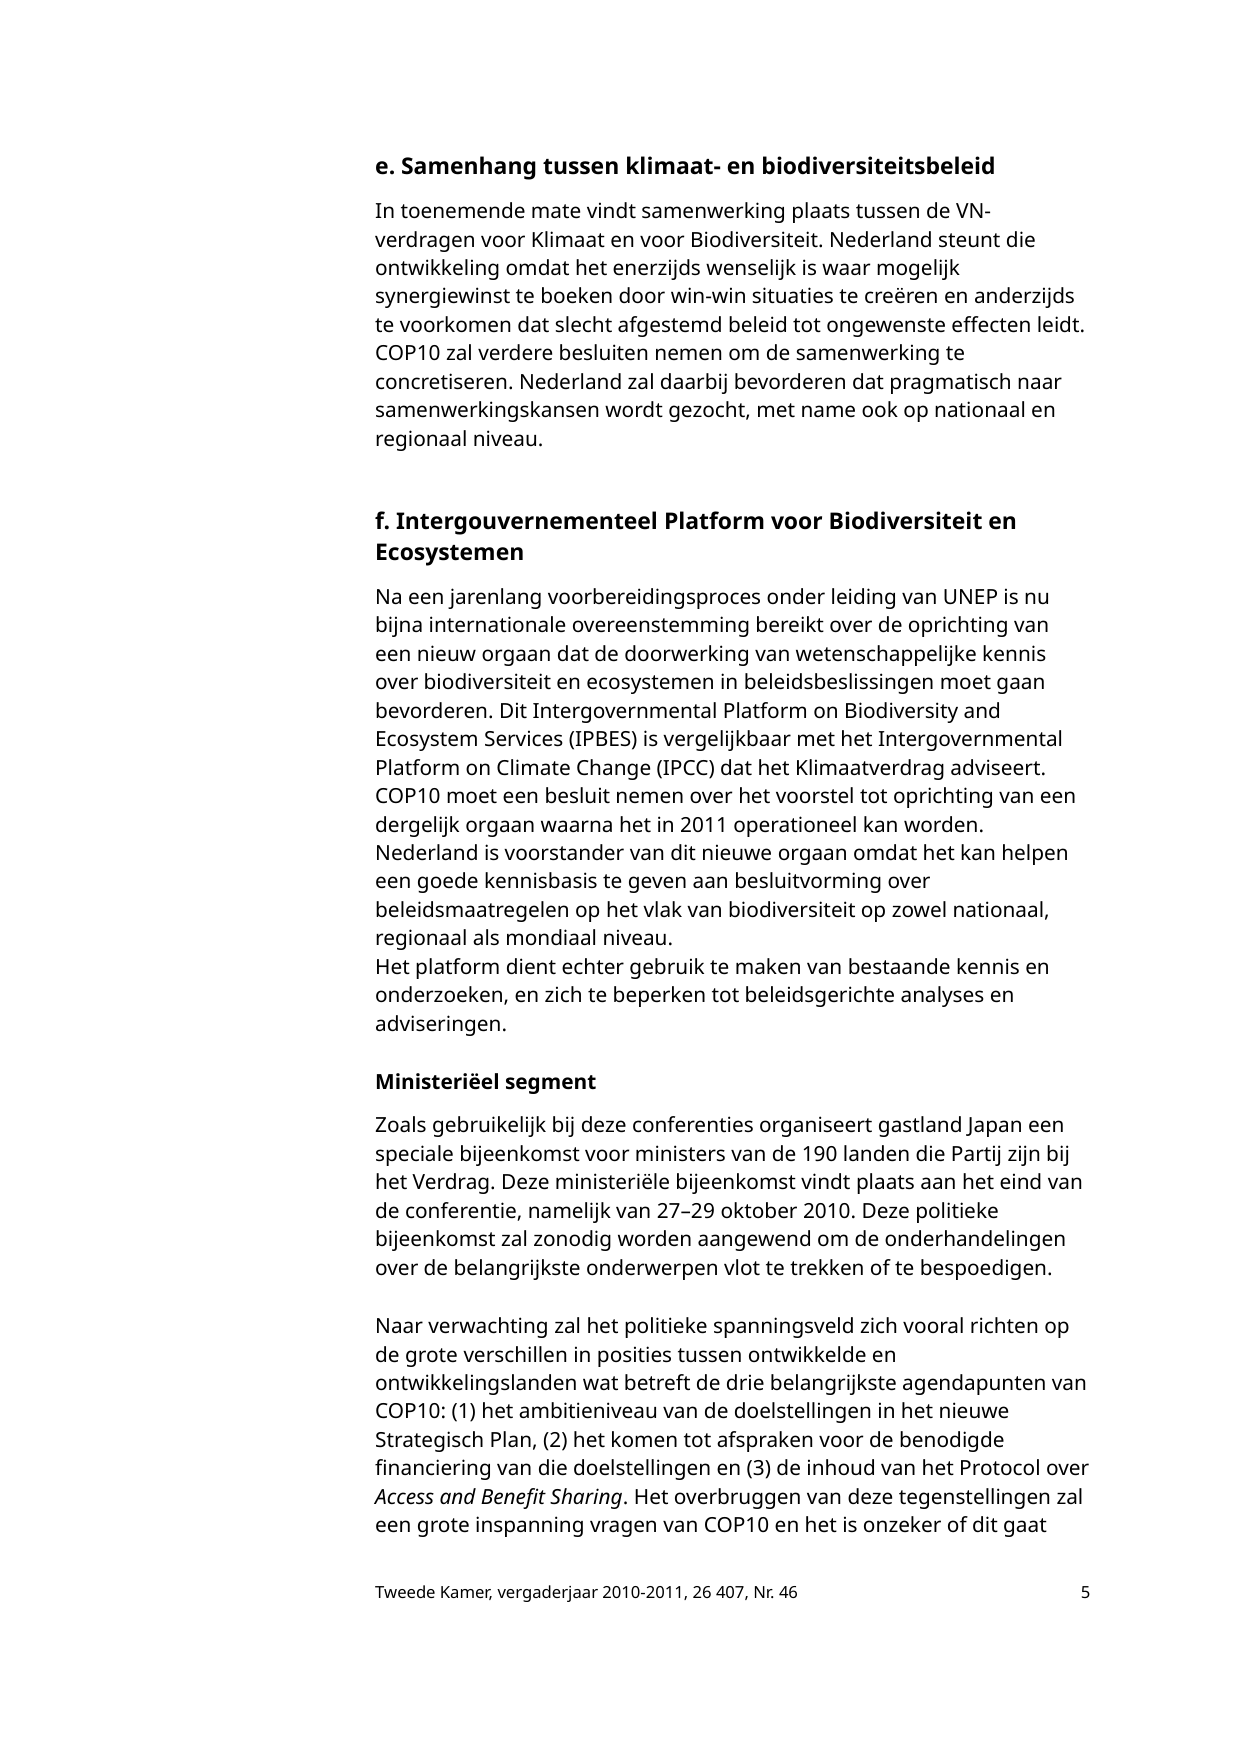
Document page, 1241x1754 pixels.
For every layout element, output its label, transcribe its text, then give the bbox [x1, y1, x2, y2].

text Ministeriëel segment [375, 1067, 1090, 1096]
text Zoals gebruikelijk bij deze conferenties organiseert gastland Japan een speciale bijeenkomst voor ministers van de 190 landen die Partij zijn bij het Verdrag. Deze ministeriële bijeenkomst vindt plaats aan het eind van de conferentie, namelijk van 27–29 oktober 2010. Deze politieke bijeenkomst zal zonodig worden aangewend om de onderhandelingen over de belangrijkste onderwerpen vlot te trekken of te bespoedigen. [375, 1111, 1090, 1281]
text Nederland is voorstander van dit nieuwe orgaan omdat het kan helpen een goede kennisbasis te geven aan besluitvorming over beleidsmaatregelen op het vlak van biodiversiteit op zowel nationaal, regionaal als mondiaal niveau. [375, 838, 1090, 952]
text In toenemende mate vindt samenwerking plaats tussen de VN-verdragen voor Klimaat en voor Biodiversiteit. Nederland steunt die ontwikkeling omdat het enerzijds wenselijk is waar mogelijk synergiewinst te boeken door win-win situaties te creëren en anderzijds te voorkomen dat slecht afgestemd beleid tot ongewenste effecten leidt. COP10 zal verdere besluiten nemen om de samenwerking te concretiseren. Nederland zal daarbij bevorderen dat pragmatisch naar samenwerkingskansen wordt gezocht, met name ook op nationaal en regionaal niveau. [375, 196, 1090, 452]
text Het platform dient echter gebruik te maken van bestaande kennis en onderzoeken, en zich te beperken tot beleidsgerichte analyses en adviseringen. [375, 952, 1090, 1037]
text Naar verwachting zal het politieke spanningsveld zich vooral richten op de grote verschillen in posities tussen ontwikkelde en ontwikkelingslanden wat betreft de drie belangrijkste agendapunten van COP10: (1) het ambitieniveau van de doelstellingen in het nieuwe Strategisch Plan, (2) het komen tot afspraken voor de benodigde financiering van die doelstellingen en (3) de inhoud van het Protocol over Access and Benefit Sharing. Het overbruggen van deze tegenstellingen zal een grote inspanning vragen van COP10 en het is onzeker of dit gaat [375, 1311, 1090, 1539]
text Na een jarenlang voorbereidingsproces onder leiding van UNEP is nu bijna internationale overeenstemming bereikt over de oprichting van een nieuw orgaan dat de doorwerking van wetenschappelijke kennis over biodiversiteit en ecosystemen in beleidsbeslissingen moet gaan bevorderen. Dit Intergovernmental Platform on Biodiversity and Ecosystem Services (IPBES) is vergelijkbaar met het Intergovernmental Platform on Climate Change (IPCC) dat het Klimaatverdrag adviseert. COP10 moet een besluit nemen over het voorstel tot oprichting van een dergelijk orgaan waarna het in 2011 operationeel kan worden. [375, 582, 1090, 838]
subtitle e. Samenhang tussen klimaat- en biodiversiteitsbeleid [375, 150, 1090, 181]
subtitle f. Intergouvernementeel Platform voor Biodiversiteit en Ecosystemen [375, 505, 1090, 567]
